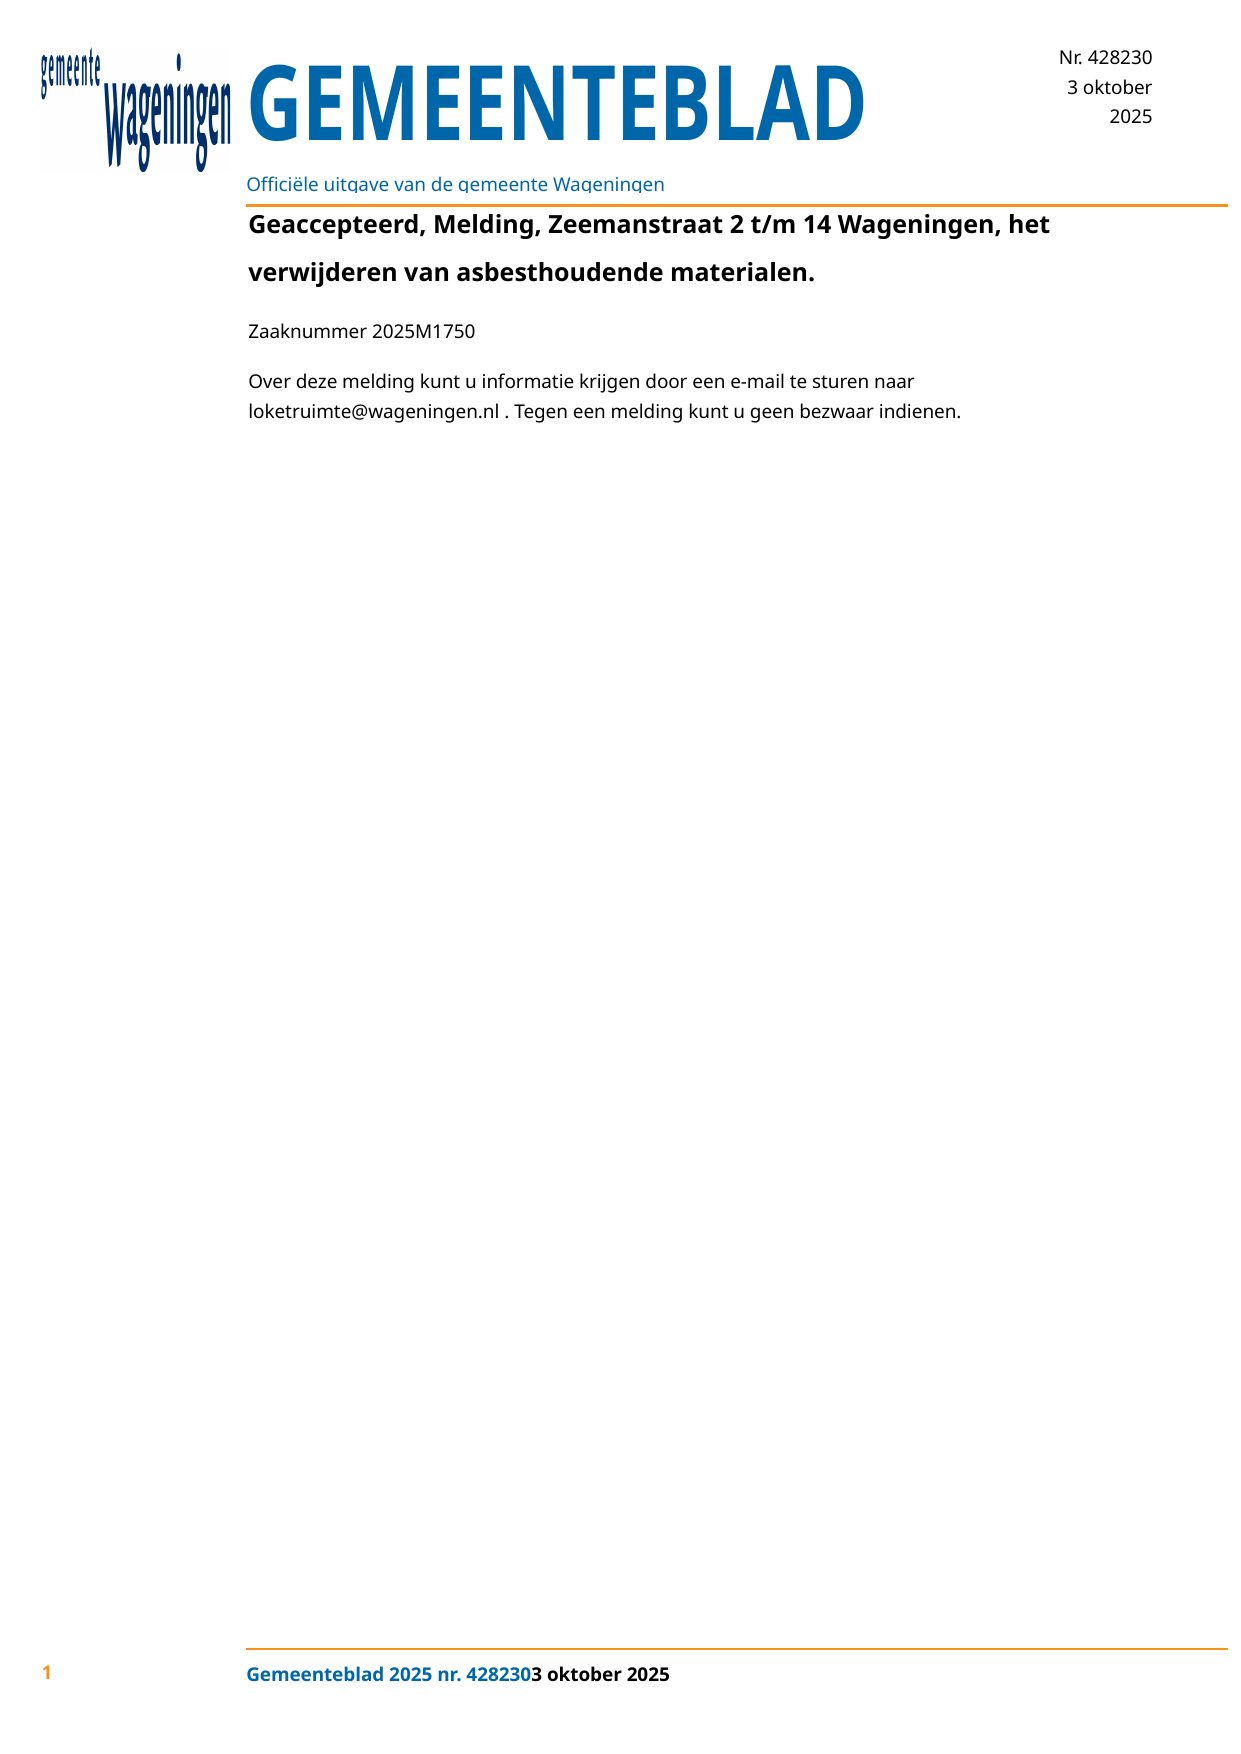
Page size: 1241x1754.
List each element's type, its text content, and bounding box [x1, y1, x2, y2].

text Zaaknummer 2025M1750 [248, 318, 1152, 344]
picture [41, 47, 231, 172]
text Geaccepteerd, Melding, Zeemanstraat 2 t/m 14 Wageningen, het verwijderen van asbesthoudende materialen. [248, 207, 1152, 288]
text Over deze melding kunt u informatie krijgen door een e-mail te sturen naar loketruimte@wageningen.nl . Tegen een melding kunt u geen bezwaar indienen. [248, 368, 1152, 424]
